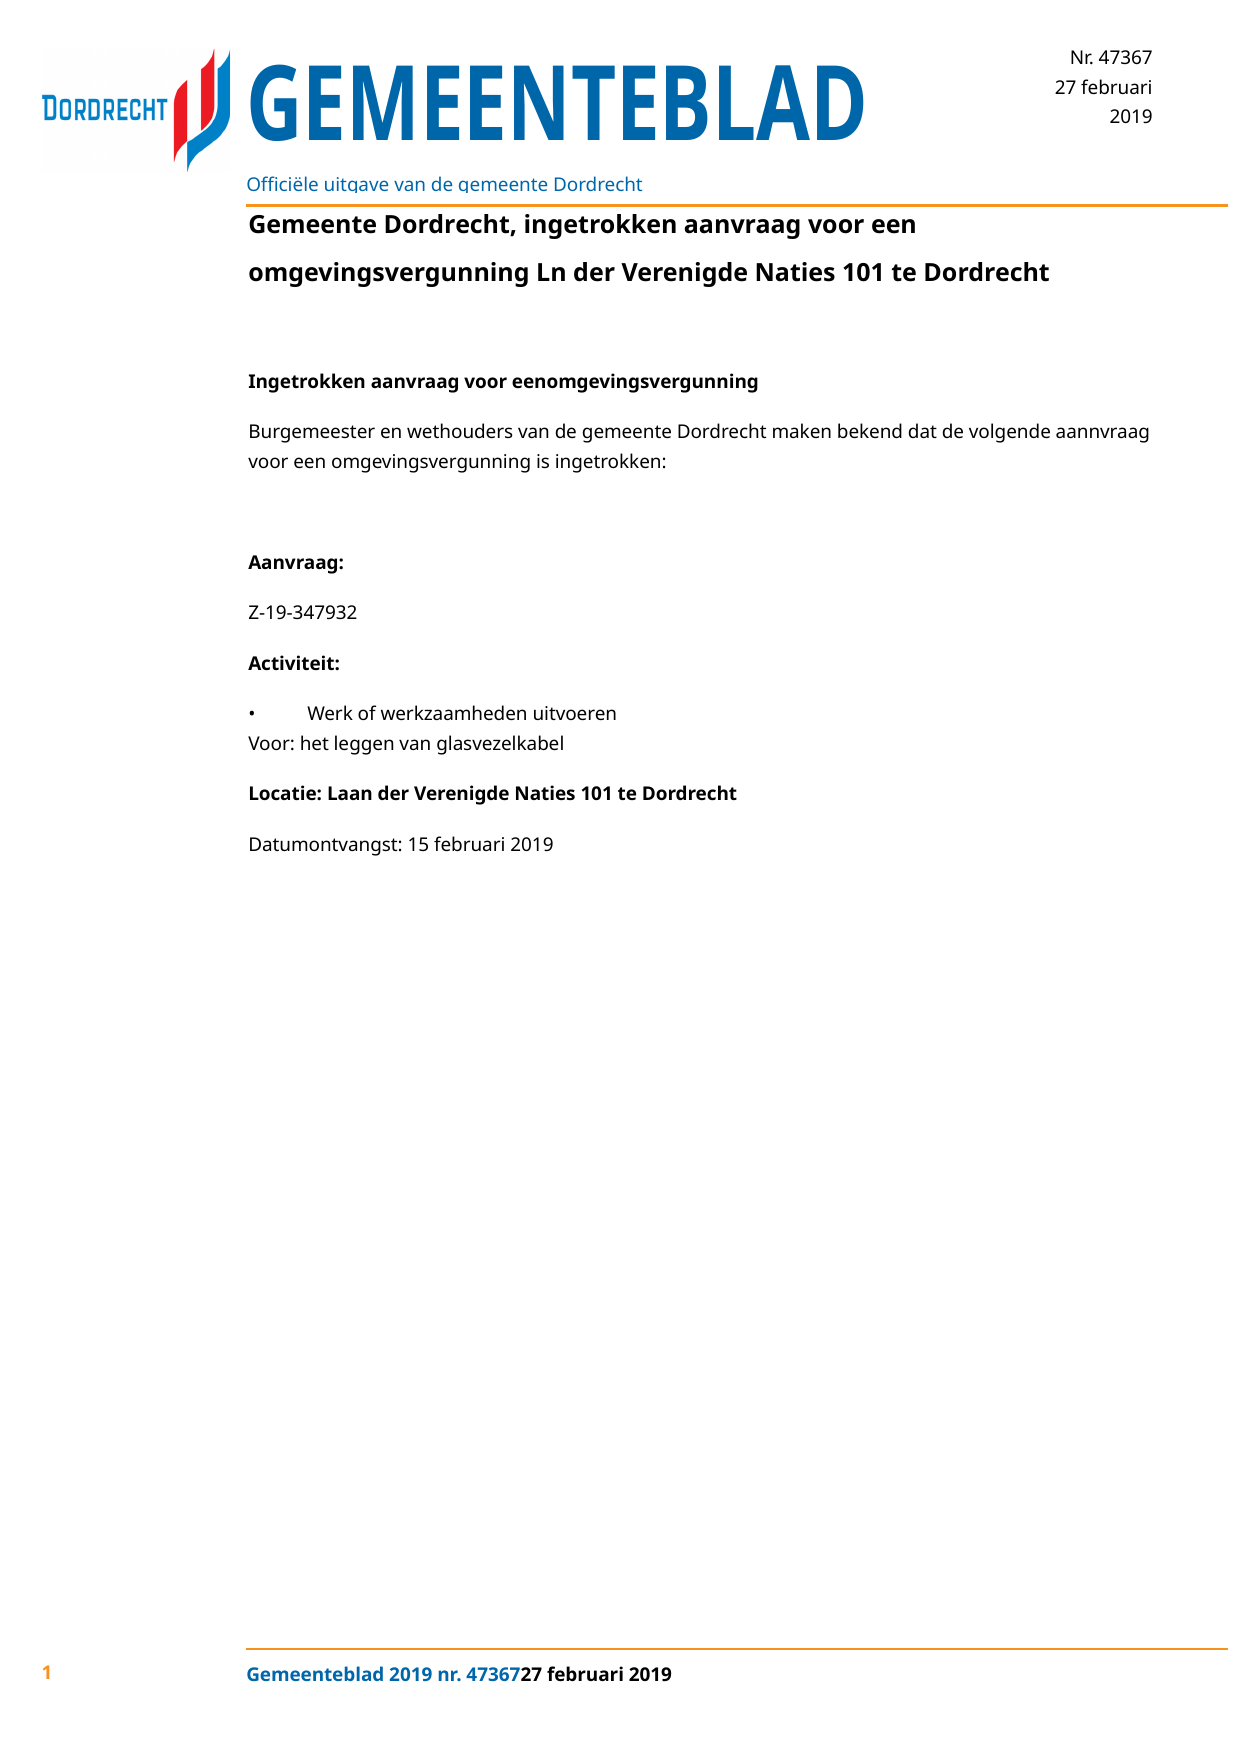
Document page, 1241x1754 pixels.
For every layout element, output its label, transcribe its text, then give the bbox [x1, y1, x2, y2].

text Voor: het leggen van glasvezelkabel [248, 730, 1152, 756]
text Locatie: Laan der Verenigde Naties 101 te Dordrecht [248, 780, 1152, 806]
text Burgemeester en wethouders van de gemeente Dordrecht maken bekend dat de volgende aannvraag voor een omgevingsvergunning is ingetrokken: [248, 419, 1152, 474]
text Datumontvangst: 15 februari 2019 [248, 831, 1152, 857]
text Z-19-347932 [248, 599, 1152, 625]
text Aanvraag: [248, 549, 1152, 575]
text Activiteit: [248, 650, 1152, 676]
text Ingetrokken aanvraag voor eenomgevingsvergunning [248, 368, 1152, 394]
list Werk of werkzaamheden uitvoeren [248, 700, 1152, 726]
picture [41, 47, 231, 172]
text Gemeente Dordrecht, ingetrokken aanvraag voor een omgevingsvergunning Ln der Verenigde Naties 101 te Dordrecht [248, 207, 1152, 288]
